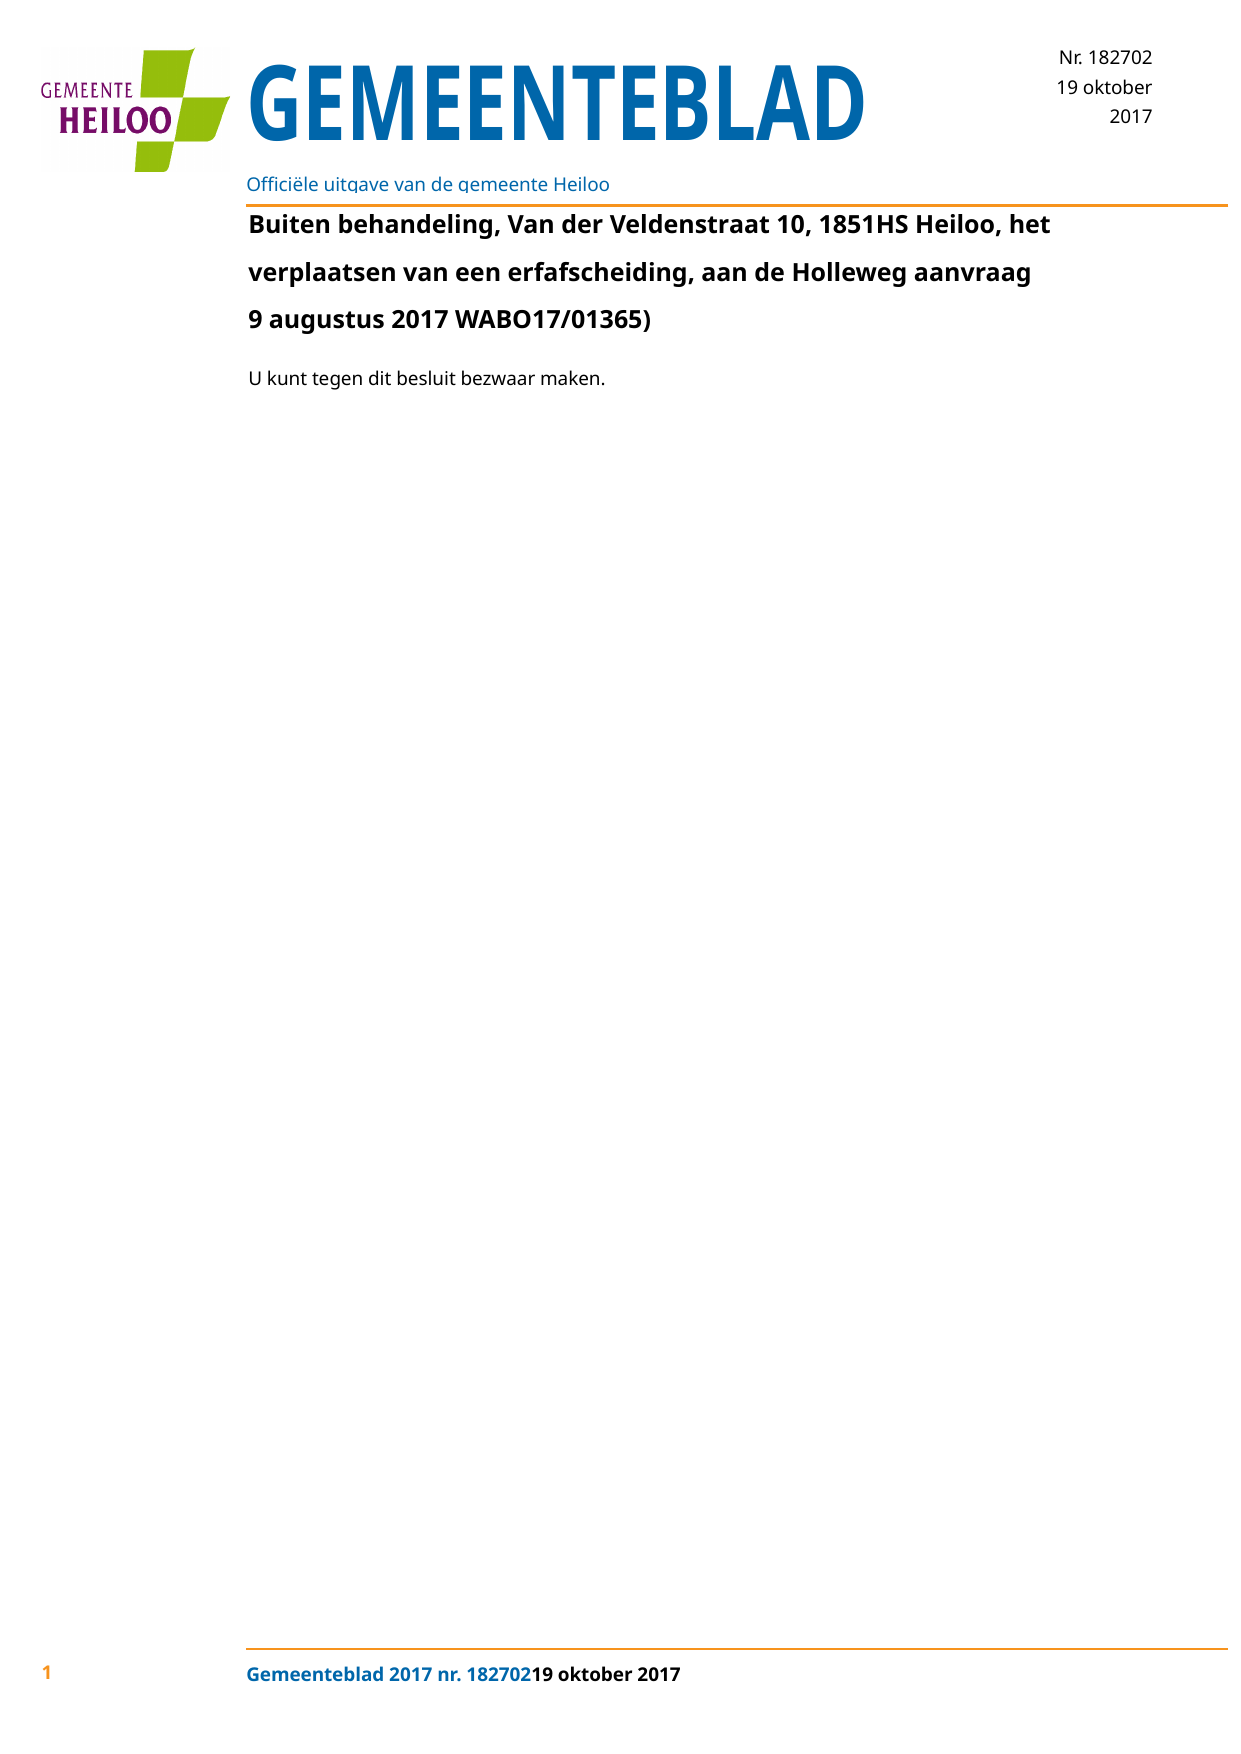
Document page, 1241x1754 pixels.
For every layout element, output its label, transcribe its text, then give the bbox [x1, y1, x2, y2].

picture [41, 47, 231, 172]
text Buiten behandeling, Van der Veldenstraat 10, 1851HS Heiloo, het verplaatsen van een erfafscheiding, aan de Holleweg aanvraag 9 augustus 2017 WABO17/01365) [248, 207, 1152, 336]
text U kunt tegen dit besluit bezwaar maken. [248, 366, 1152, 391]
